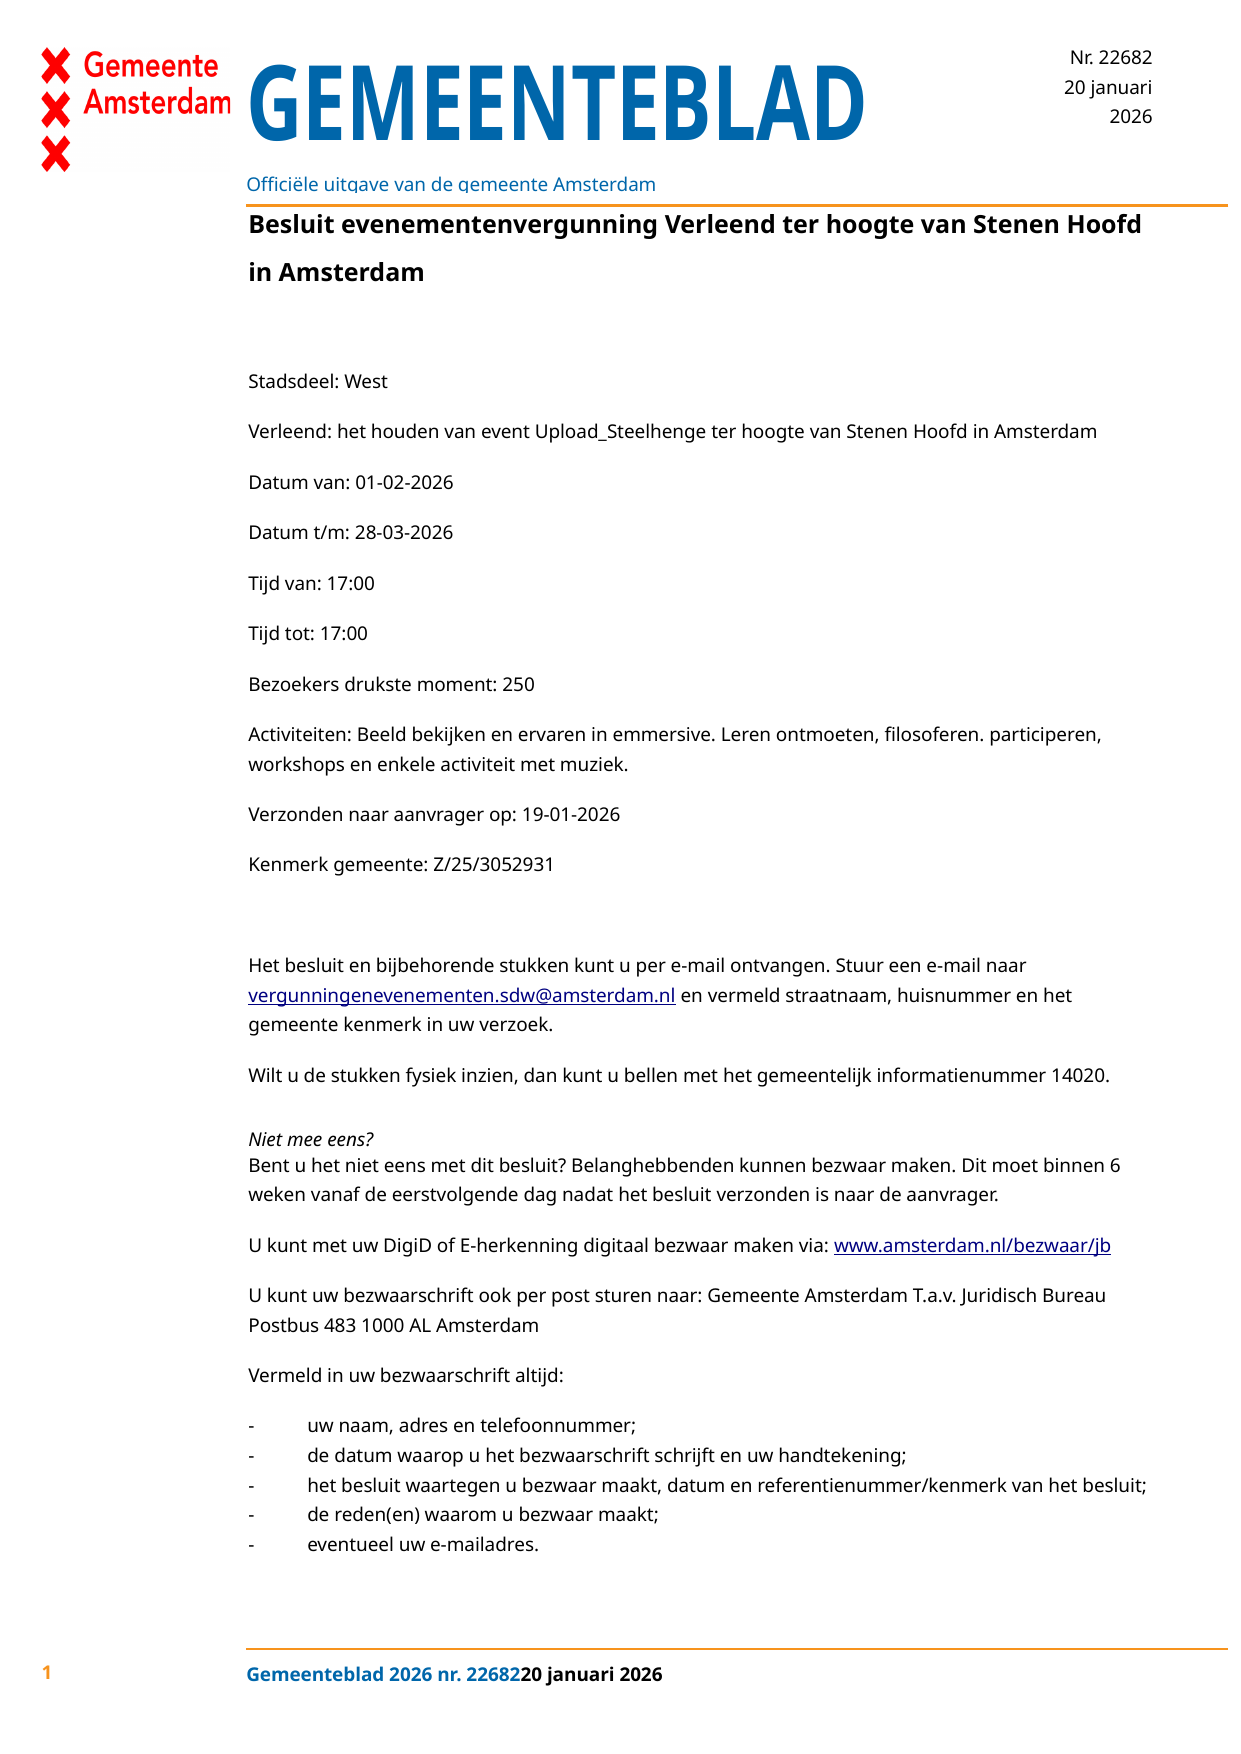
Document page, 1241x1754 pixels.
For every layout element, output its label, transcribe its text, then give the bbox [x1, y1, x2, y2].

text Activiteiten: Beeld bekijken en ervaren in emmersive. Leren ontmoeten, filosoferen. participeren, workshops en enkele activiteit met muziek. [248, 721, 1152, 777]
list uw naam, adres en telefoonnummer; [248, 1413, 1152, 1438]
text Verleend: het houden van event Upload_Steelhenge ter hoogte van Stenen Hoofd in Amsterdam [248, 419, 1152, 444]
text Het besluit en bijbehorende stukken kunt u per e-mail ontvangen. Stuur een e-mail naar vergunningenevenementen.sdw@amsterdam.nl en vermeld straatnaam, huisnummer en het gemeente kenmerk in uw verzoek. [248, 952, 1152, 1037]
text Vermeld in uw bezwaarschrift altijd: [248, 1362, 1152, 1388]
list eventueel uw e-mailadres. [248, 1531, 1152, 1557]
list de reden(en) waarom u bezwaar maakt; [248, 1501, 1152, 1527]
text U kunt met uw DigiD of E-herkenning digitaal bezwaar maken via: www.amsterdam.nl/bezwaar/jb [248, 1232, 1152, 1257]
text Besluit evenementenvergunning Verleend ter hoogte van Stenen Hoofd in Amsterdam [248, 207, 1152, 288]
text Bezoekers drukste moment: 250 [248, 671, 1152, 697]
text Wilt u de stukken fysiek inzien, dan kunt u bellen met het gemeentelijk informatienummer 14020. [248, 1062, 1152, 1088]
list de datum waarop u het bezwaarschrift schrijft en uw handtekening; [248, 1442, 1152, 1468]
text Datum t/m: 28-03-2026 [248, 519, 1152, 545]
text U kunt uw bezwaarschrift ook per post sturen naar: Gemeente Amsterdam T.a.v. Juridisch Bureau Postbus 483 1000 AL Amsterdam [248, 1282, 1152, 1337]
text Stadsdeel: West [248, 368, 1152, 394]
picture [41, 47, 231, 172]
text Bent u het niet eens met dit besluit? Belanghebbenden kunnen bezwaar maken. Dit moet binnen 6 weken vanaf de eerstvolgende dag nadat het besluit verzonden is naar de aanvrager. [248, 1152, 1152, 1207]
list het besluit waartegen u bezwaar maakt, datum en referentienummer/kenmerk van het besluit; [248, 1472, 1152, 1497]
text Datum van: 01-02-2026 [248, 469, 1152, 495]
text Tijd tot: 17:00 [248, 620, 1152, 646]
text Niet mee eens? [248, 1126, 1152, 1152]
text Tijd van: 17:00 [248, 570, 1152, 596]
text Kenmerk gemeente: Z/25/3052931 [248, 852, 1152, 877]
text Verzonden naar aanvrager op: 19-01-2026 [248, 801, 1152, 827]
